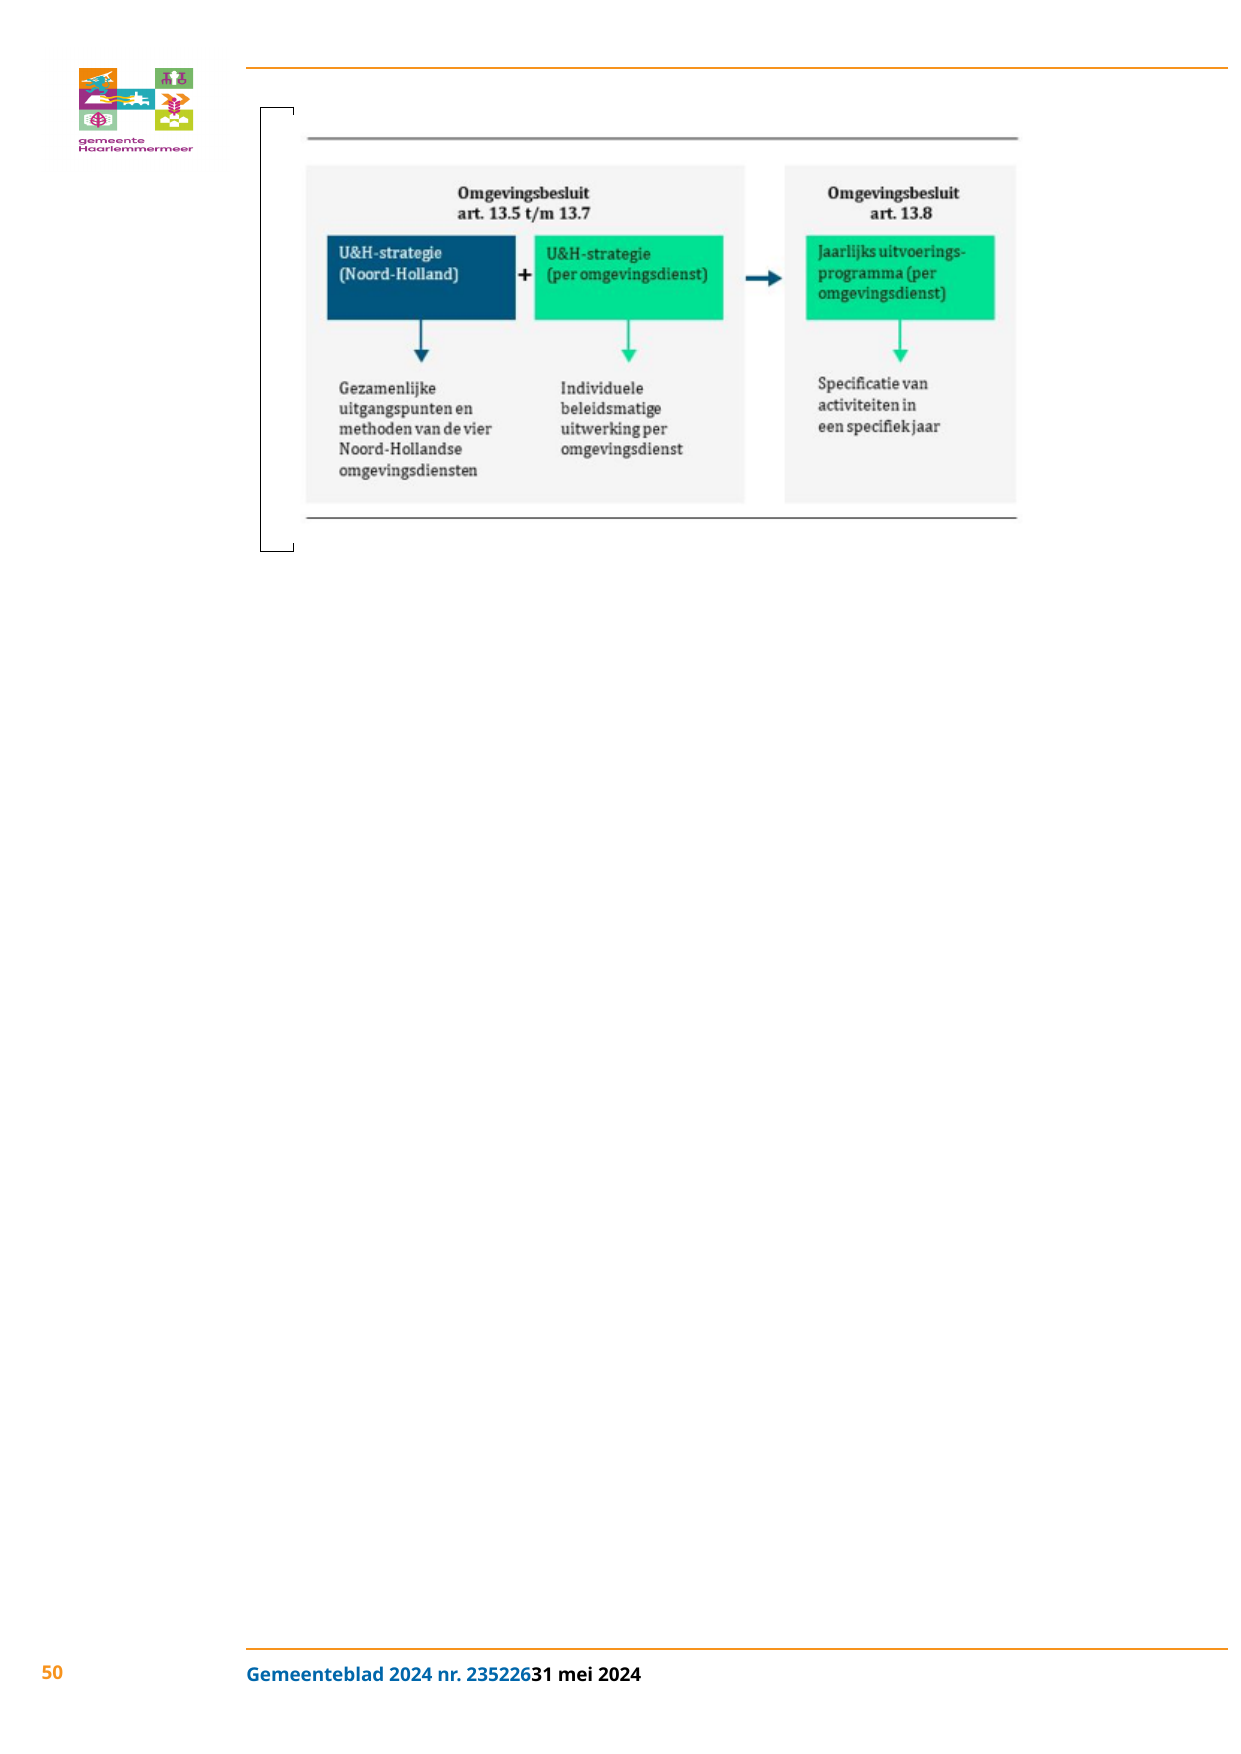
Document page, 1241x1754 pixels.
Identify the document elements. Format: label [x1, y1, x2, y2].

picture [41, 47, 231, 172]
picture [268, 115, 1036, 543]
